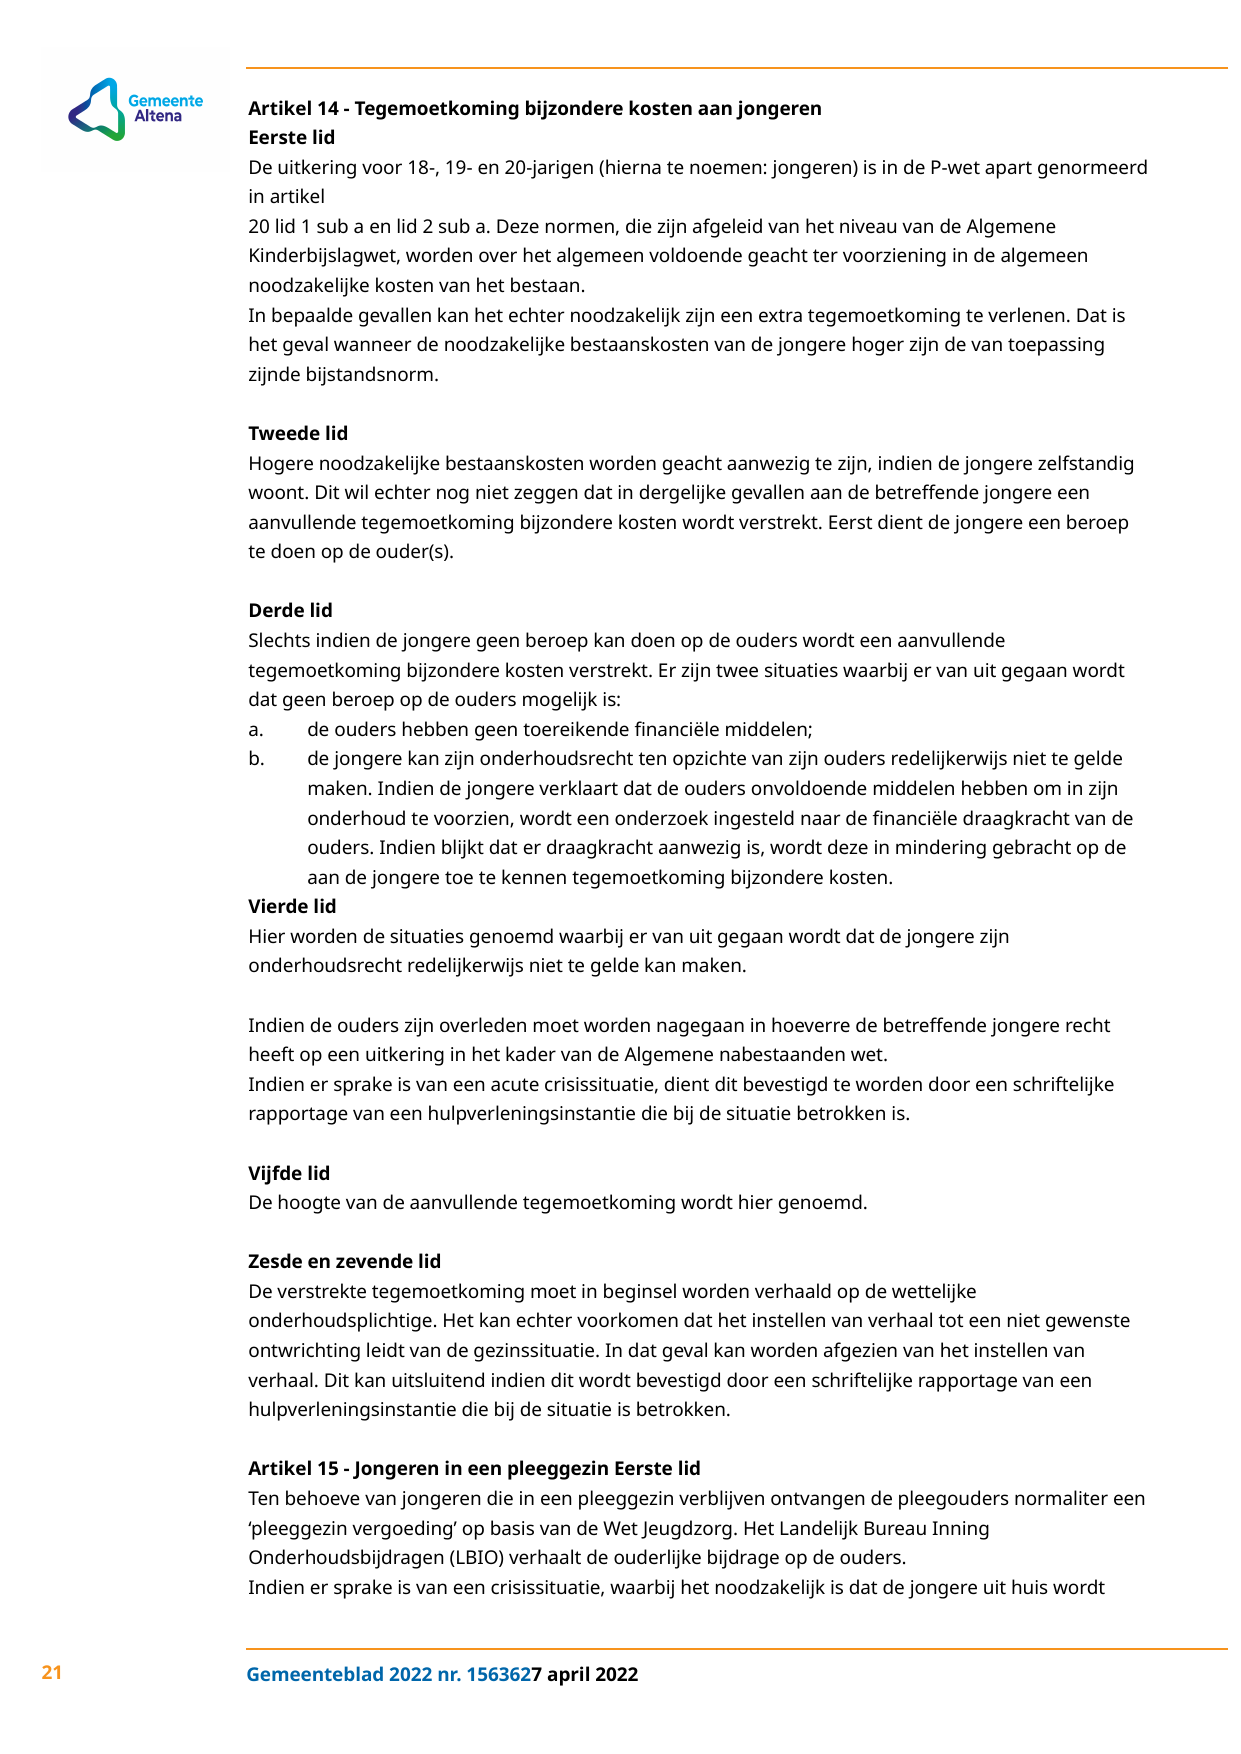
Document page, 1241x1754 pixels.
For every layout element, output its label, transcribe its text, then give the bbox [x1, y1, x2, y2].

text Hier worden de situaties genoemd waarbij er van uit gegaan wordt dat de jongere zijn onderhoudsrecht redelijkerwijs niet te gelde kan maken. [248, 923, 1152, 978]
text De hoogte van de aanvullende tegemoetkoming wordt hier genoemd. [248, 1189, 1152, 1215]
text De uitkering voor 18-, 19- en 20-jarigen (hierna te noemen: jongeren) is in de P-wet apart genormeerd in artikel [248, 154, 1152, 209]
text Derde lid [248, 598, 1152, 623]
text Tweede lid [248, 420, 1152, 446]
text Ten behoeve van jongeren die in een pleeggezin verblijven ontvangen de pleegouders normaliter een ‘pleeggezin vergoeding’ op basis van de Wet Jeugdzorg. Het Landelijk Bureau Inning Onderhoudsbijdragen (LBIO) verhaalt de ouderlijke bijdrage op de ouders. [248, 1485, 1152, 1570]
text Indien er sprake is van een acute crisissituatie, dient dit bevestigd te worden door een schriftelijke rapportage van een hulpverleningsinstantie die bij de situatie betrokken is. [248, 1071, 1152, 1126]
picture [41, 47, 231, 172]
list de jongere kan zijn onderhoudsrecht ten opzichte van zijn ouders redelijkerwijs niet te gelde maken. Indien de jongere verklaart dat de ouders onvoldoende middelen hebben om in zijn onderhoud te voorzien, wordt een onderzoek ingesteld naar de financiële draagkracht van de ouders. Indien blijkt dat er draagkracht aanwezig is, wordt deze in mindering gebracht op de aan de jongere toe te kennen tegemoetkoming bijzondere kosten. [248, 746, 1152, 890]
text Indien er sprake is van een crisissituatie, waarbij het noodzakelijk is dat de jongere uit huis wordt [248, 1574, 1152, 1600]
text Indien de ouders zijn overleden moet worden nagegaan in hoeverre de betreffende jongere recht heeft op een uitkering in het kader van de Algemene nabestaanden wet. [248, 1012, 1152, 1067]
text Artikel 14 - Tegemoetkoming bijzondere kosten aan jongeren [248, 95, 1152, 121]
text In bepaalde gevallen kan het echter noodzakelijk zijn een extra tegemoetkoming te verlenen. Dat is het geval wanneer de noodzakelijke bestaanskosten van de jongere hoger zijn de van toepassing zijnde bijstandsnorm. [248, 302, 1152, 387]
list de ouders hebben geen toereikende financiële middelen; [248, 716, 1152, 742]
text Zesde en zevende lid [248, 1248, 1152, 1274]
text Eerste lid [248, 124, 1152, 150]
text 20 lid 1 sub a en lid 2 sub a. Deze normen, die zijn afgeleid van het niveau van de Algemene Kinderbijslagwet, worden over het algemeen voldoende geacht ter voorziening in de algemeen noodzakelijke kosten van het bestaan. [248, 213, 1152, 298]
text Vierde lid [248, 893, 1152, 919]
text Hogere noodzakelijke bestaanskosten worden geacht aanwezig te zijn, indien de jongere zelfstandig woont. Dit wil echter nog niet zeggen dat in dergelijke gevallen aan de betreffende jongere een aanvullende tegemoetkoming bijzondere kosten wordt verstrekt. Eerst dient de jongere een beroep te doen op de ouder(s). [248, 450, 1152, 564]
text De verstrekte tegemoetkoming moet in beginsel worden verhaald op de wettelijke onderhoudsplichtige. Het kan echter voorkomen dat het instellen van verhaal tot een niet gewenste ontwrichting leidt van de gezinssituatie. In dat geval kan worden afgezien van het instellen van verhaal. Dit kan uitsluitend indien dit wordt bevestigd door een schriftelijke rapportage van een hulpverleningsinstantie die bij de situatie is betrokken. [248, 1278, 1152, 1422]
text Artikel 15 - Jongeren in een pleeggezin Eerste lid [248, 1456, 1152, 1481]
text Vijfde lid [248, 1160, 1152, 1186]
text Slechts indien de jongere geen beroep kan doen op de ouders wordt een aanvullende tegemoetkoming bijzondere kosten verstrekt. Er zijn twee situaties waarbij er van uit gegaan wordt dat geen beroep op de ouders mogelijk is: [248, 627, 1152, 712]
